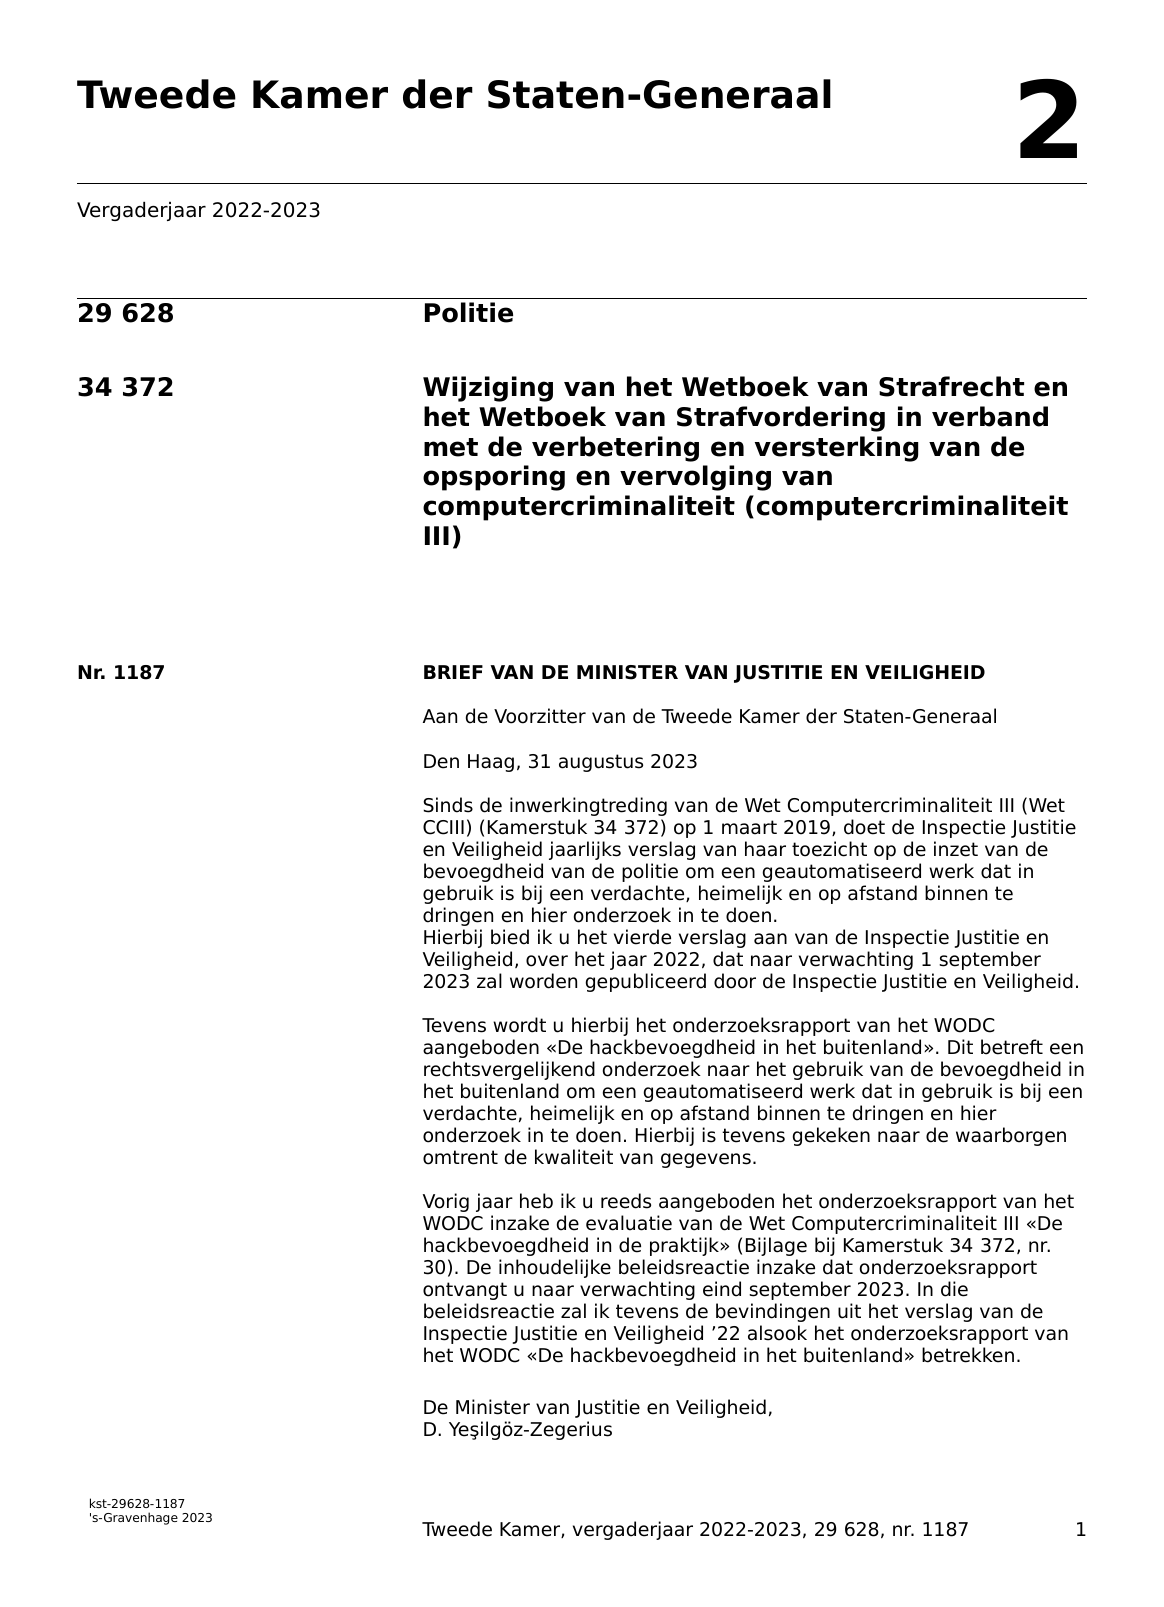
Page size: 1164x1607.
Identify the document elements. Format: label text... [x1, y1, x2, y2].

text Hierbij bied ik u het vierde verslag aan van de Inspectie Justitie en Veiligheid, over het jaar 2022, dat naar verwachting 1 september 2023 zal worden gepubliceerd door de Inspectie Justitie en Veiligheid. [422, 927, 1087, 992]
text Vorig jaar heb ik u reeds aangeboden het onderzoeksrapport van het WODC inzake de evaluatie van de Wet Computercriminaliteit III «De hackbevoegdheid in de praktijk» (Bijlage bij Kamerstuk 34 372, nr. 30). De inhoudelijke beleidsreactie inzake dat onderzoeksrapport ontvangt u naar verwachting eind september 2023. In die beleidsreactie zal ik tevens de bevindingen uit het verslag van de Inspectie Justitie en Veiligheid ’22 alsook het onderzoeksrapport van het WODC «De hackbevoegdheid in het buitenland» betrekken. [422, 1191, 1087, 1367]
table_header 2 [886, 59, 1087, 183]
subtitle Nr. 1187 BRIEF VAN DE MINISTER VAN JUSTITIE EN VEILIGHEID [77, 662, 1087, 684]
subtitle 34 372 Wijziging van het Wetboek van Strafrecht en het Wetboek van Strafvordering in verband met de verbetering en versterking van de opsporing en vervolging van computercriminaliteit (computercriminaliteit III) [77, 373, 1087, 551]
text 's-Gravenhage 2023 [88, 1511, 323, 1525]
text Tevens wordt u hierbij het onderzoeksrapport van het WODC aangeboden «De hackbevoegdheid in het buitenland». Dit betreft een rechtsvergelijkend onderzoek naar het gebruik van de bevoegdheid in het buitenland om een geautomatiseerd werk dat in gebruik is bij een verdachte, heimelijk en op afstand binnen te dringen en hier onderzoek in te doen. Hierbij is tevens gekeken naar de waarborgen omtrent de kwaliteit van gegevens. [422, 1015, 1087, 1168]
text Aan de Voorzitter van de Tweede Kamer der Staten-Generaal [422, 706, 1087, 728]
text De Minister van Justitie en Veiligheid, D. Yeşilgöz-Zegerius [422, 1397, 1087, 1441]
text kst-29628-1187 [88, 1497, 323, 1511]
table_header Tweede Kamer der Staten-Generaal [77, 59, 886, 183]
subtitle 29 628 Politie [77, 299, 1087, 329]
text Sinds de inwerkingtreding van de Wet Computercriminaliteit III (Wet CCIII) (Kamerstuk 34 372) op 1 maart 2019, doet de Inspectie Justitie en Veiligheid jaarlijks verslag van haar toezicht op de inzet van de bevoegdheid van de politie om een geautomatiseerd werk dat in gebruik is bij een verdachte, heimelijk en op afstand binnen te dringen en hier onderzoek in te doen. [422, 795, 1087, 927]
table_cell Vergaderjaar 2022-2023 [77, 184, 1087, 298]
text Den Haag, 31 augustus 2023 [422, 751, 1087, 772]
